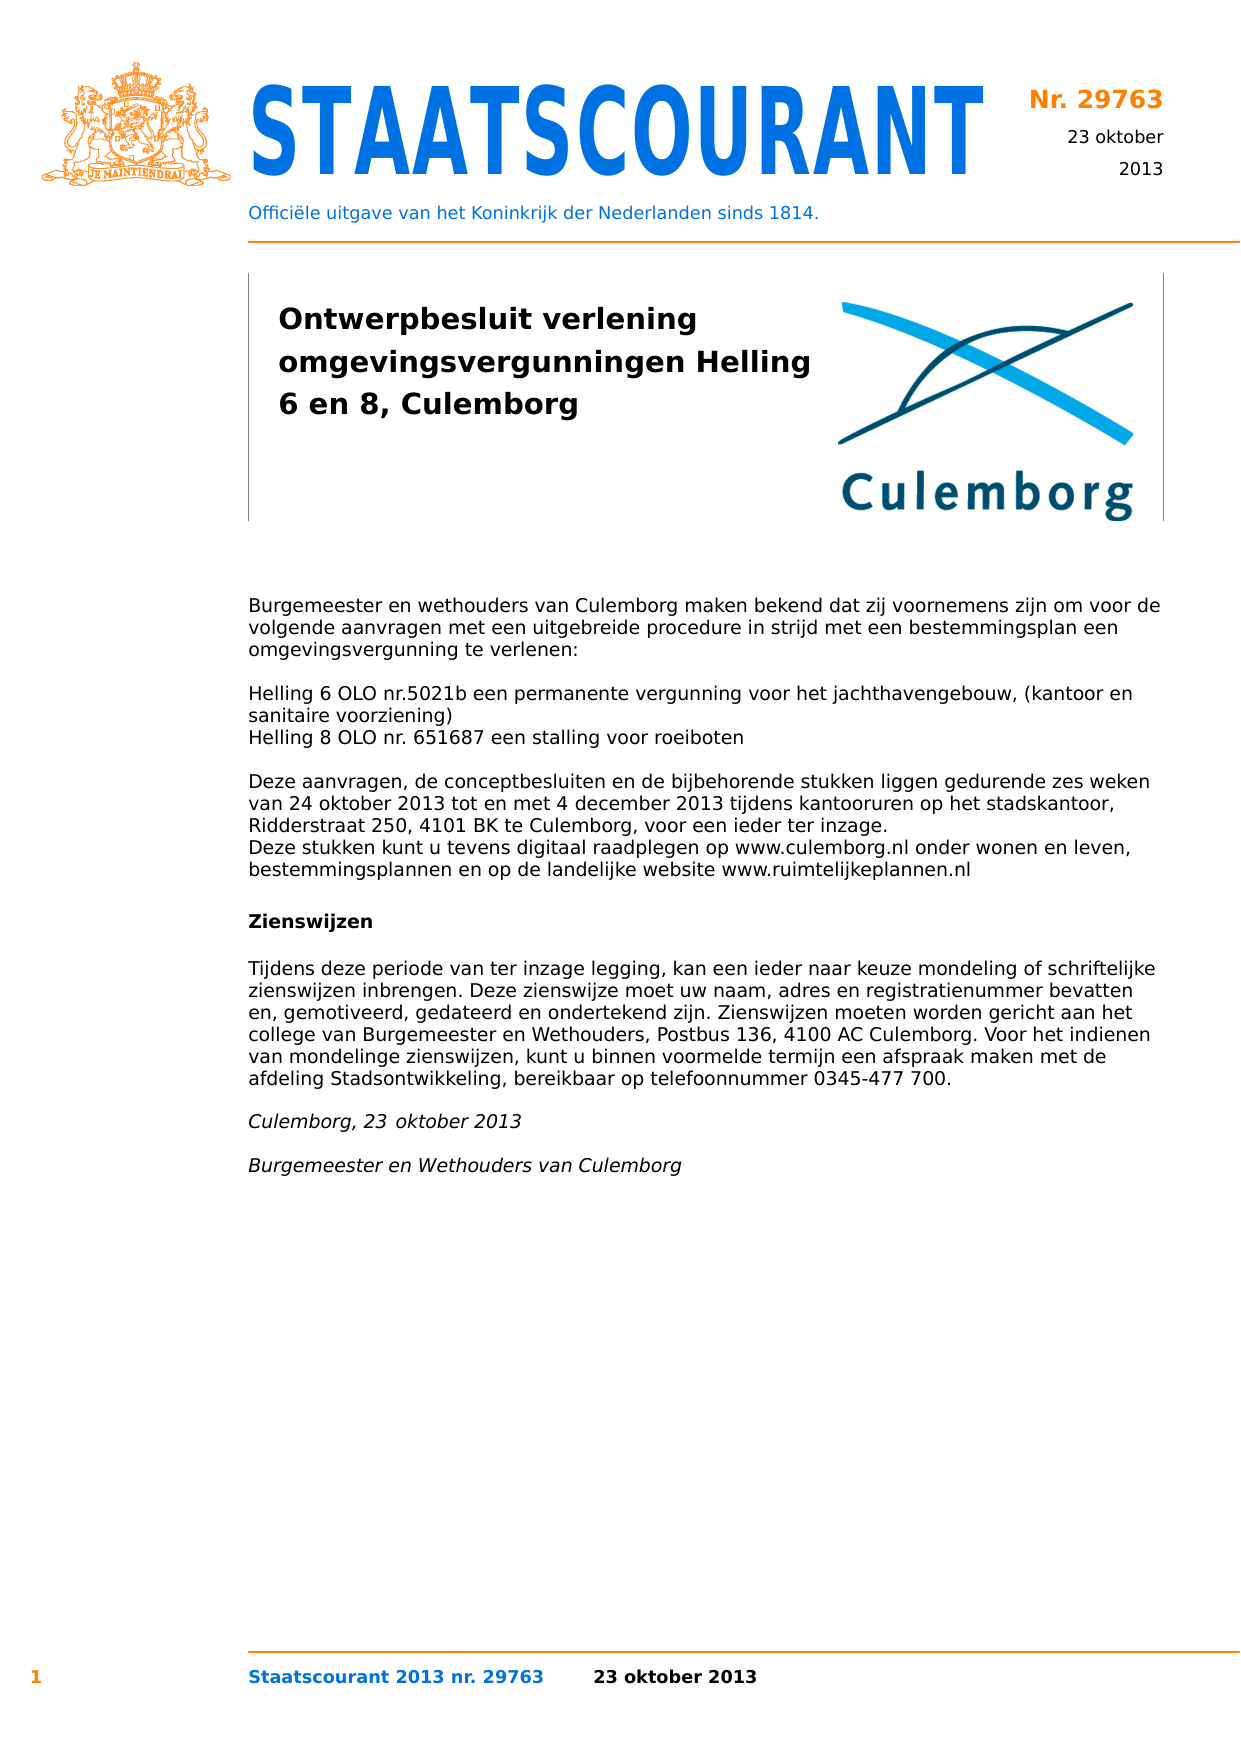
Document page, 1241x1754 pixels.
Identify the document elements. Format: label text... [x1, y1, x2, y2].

picture [838, 302, 943, 441]
picture [1012, 306, 1134, 432]
text Burgemeester en Wethouders van Culemborg [248, 1155, 1163, 1177]
text Deze stukken kunt u tevens digitaal raadplegen op www.culemborg.nl onder wonen en leven, bestemmingsplannen en op de landelijke website www.ruimtelijkeplannen.nl [248, 837, 1163, 881]
picture [850, 302, 1128, 340]
picture [907, 354, 985, 406]
picture [41, 62, 231, 186]
picture [1112, 509, 1125, 517]
text Culemborg, 23 oktober 2013 [248, 1111, 1163, 1133]
text Burgemeester en wethouders van Culemborg maken bekend dat zij voornemens zijn om voor de volgende aanvragen met een uitgebreide procedure in strijd met een bestemmingsplan een omgevingsvergunning te verlenen: [248, 595, 1163, 661]
text Tijdens deze periode van ter inzage legging, kan een ieder naar keuze mondeling of schriftelijke zienswijzen inbrengen. Deze zienswijze moet uw naam, adres en registratienummer bevatten en, gemotiveerd, gedateerd en ondertekend zijn. Zienswijzen moeten worden gericht aan het college van Burgemeester en Wethouders, Postbus 136, 4100 AC Culemborg. Voor het indienen van mondelinge zienswijzen, kunt u binnen voormelde termijn een afspraak maken met de afdeling Stadsontwikkeling, bereikbaar op telefoonnummer 0345-477 700. [248, 958, 1163, 1089]
picture [1115, 488, 1122, 495]
table_cell 23 oktober [998, 121, 1240, 153]
table_header [25, 62, 248, 241]
text Deze aanvragen, de conceptbesluiten en de bijbehorende stukken liggen gedurende zes weken van 24 oktober 2013 tot en met 4 december 2013 tijdens kantooruren op het stadskantoor, Ridderstraat 250, 4101 BK te Culemborg, voor een ieder ter inzage. [248, 771, 1163, 837]
table_cell 2013 [998, 153, 1240, 203]
table_cell Officiële uitgave van het Koninkrijk der Nederlanden sinds 1814. [248, 203, 1240, 241]
subtitle Ontwerpbesluit verlening omgevingsvergunningen Helling 6 en 8, Culemborg [249, 273, 1163, 521]
picture [970, 331, 1058, 361]
text Helling 8 OLO nr. 651687 een stalling voor roeiboten [248, 727, 1163, 749]
table_header STAATSCOURANT [248, 62, 998, 203]
picture [838, 374, 1134, 521]
table_header Nr. 29763 [998, 62, 1240, 121]
subtitle Zienswijzen [248, 911, 1163, 933]
text Helling 6 OLO nr.5021b een permanente vergunning voor het jachthavengebouw, (kantoor en sanitaire voorziening) [248, 683, 1163, 727]
